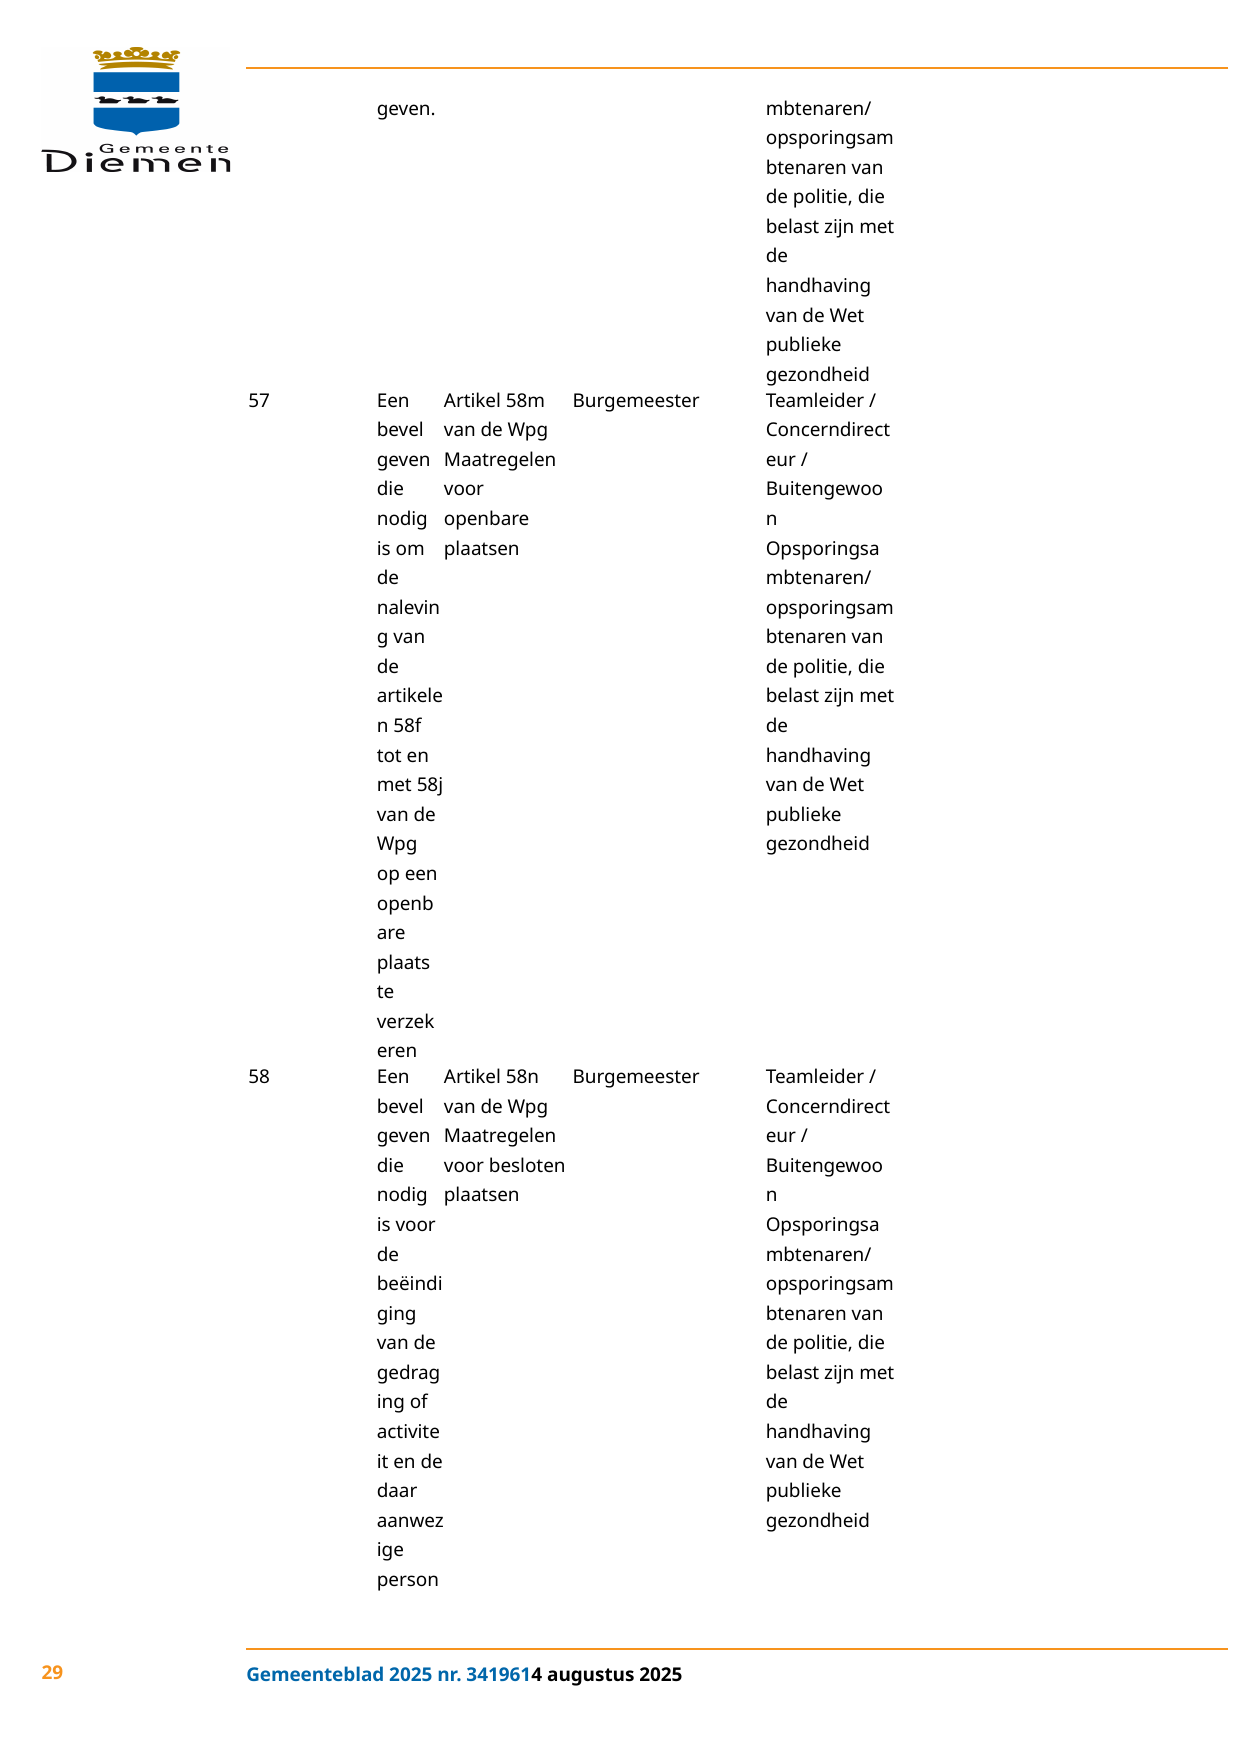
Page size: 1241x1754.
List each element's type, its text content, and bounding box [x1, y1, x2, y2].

table_cell Een bevel geven die nodig is voor de beëindiging van de gedraging of activiteit en de daar aanwezige person [377, 1063, 444, 1592]
table_cell [312, 95, 377, 387]
table_cell 57 [248, 387, 312, 1063]
picture [41, 47, 231, 172]
table_cell Teamleider / Concerndirecteur / Buitengewoon Opsporingsambtenaren/ opsporingsambtenaren van de politie, die belast zijn met de handhaving van de Wet publieke gezondheid [766, 387, 894, 1063]
table_cell Artikel 58m van de Wpg Maatregelen voor openbare plaatsen [444, 387, 572, 1063]
table_cell 58 [248, 1063, 312, 1592]
table_cell Een bevel geven die nodig is om de naleving van de artikelen 58f tot en met 58j van de Wpg op een openbare plaats te verzekeren [377, 387, 444, 1063]
table_cell [312, 1063, 377, 1592]
table_cell Burgemeester [573, 387, 766, 1063]
table_cell mbtenaren/ opsporingsambtenaren van de politie, die belast zijn met de handhaving van de Wet publieke gezondheid [766, 95, 894, 387]
table_cell Burgemeester [573, 1063, 766, 1592]
table_cell Teamleider / Concerndirecteur / Buitengewoon Opsporingsambtenaren/ opsporingsambtenaren van de politie, die belast zijn met de handhaving van de Wet publieke gezondheid [766, 1063, 894, 1592]
table_cell [573, 95, 766, 387]
table_cell geven. [377, 95, 444, 387]
table_cell [444, 95, 572, 387]
table_cell [1023, 387, 1152, 1063]
table_cell [894, 1063, 1023, 1592]
table_cell [248, 95, 312, 387]
table_cell [894, 387, 1023, 1063]
table_cell [894, 95, 1023, 387]
table_cell [1023, 1063, 1152, 1592]
table_cell [312, 387, 377, 1063]
table_cell [1023, 95, 1152, 387]
table_cell Artikel 58n van de Wpg Maatregelen voor besloten plaatsen [444, 1063, 572, 1592]
